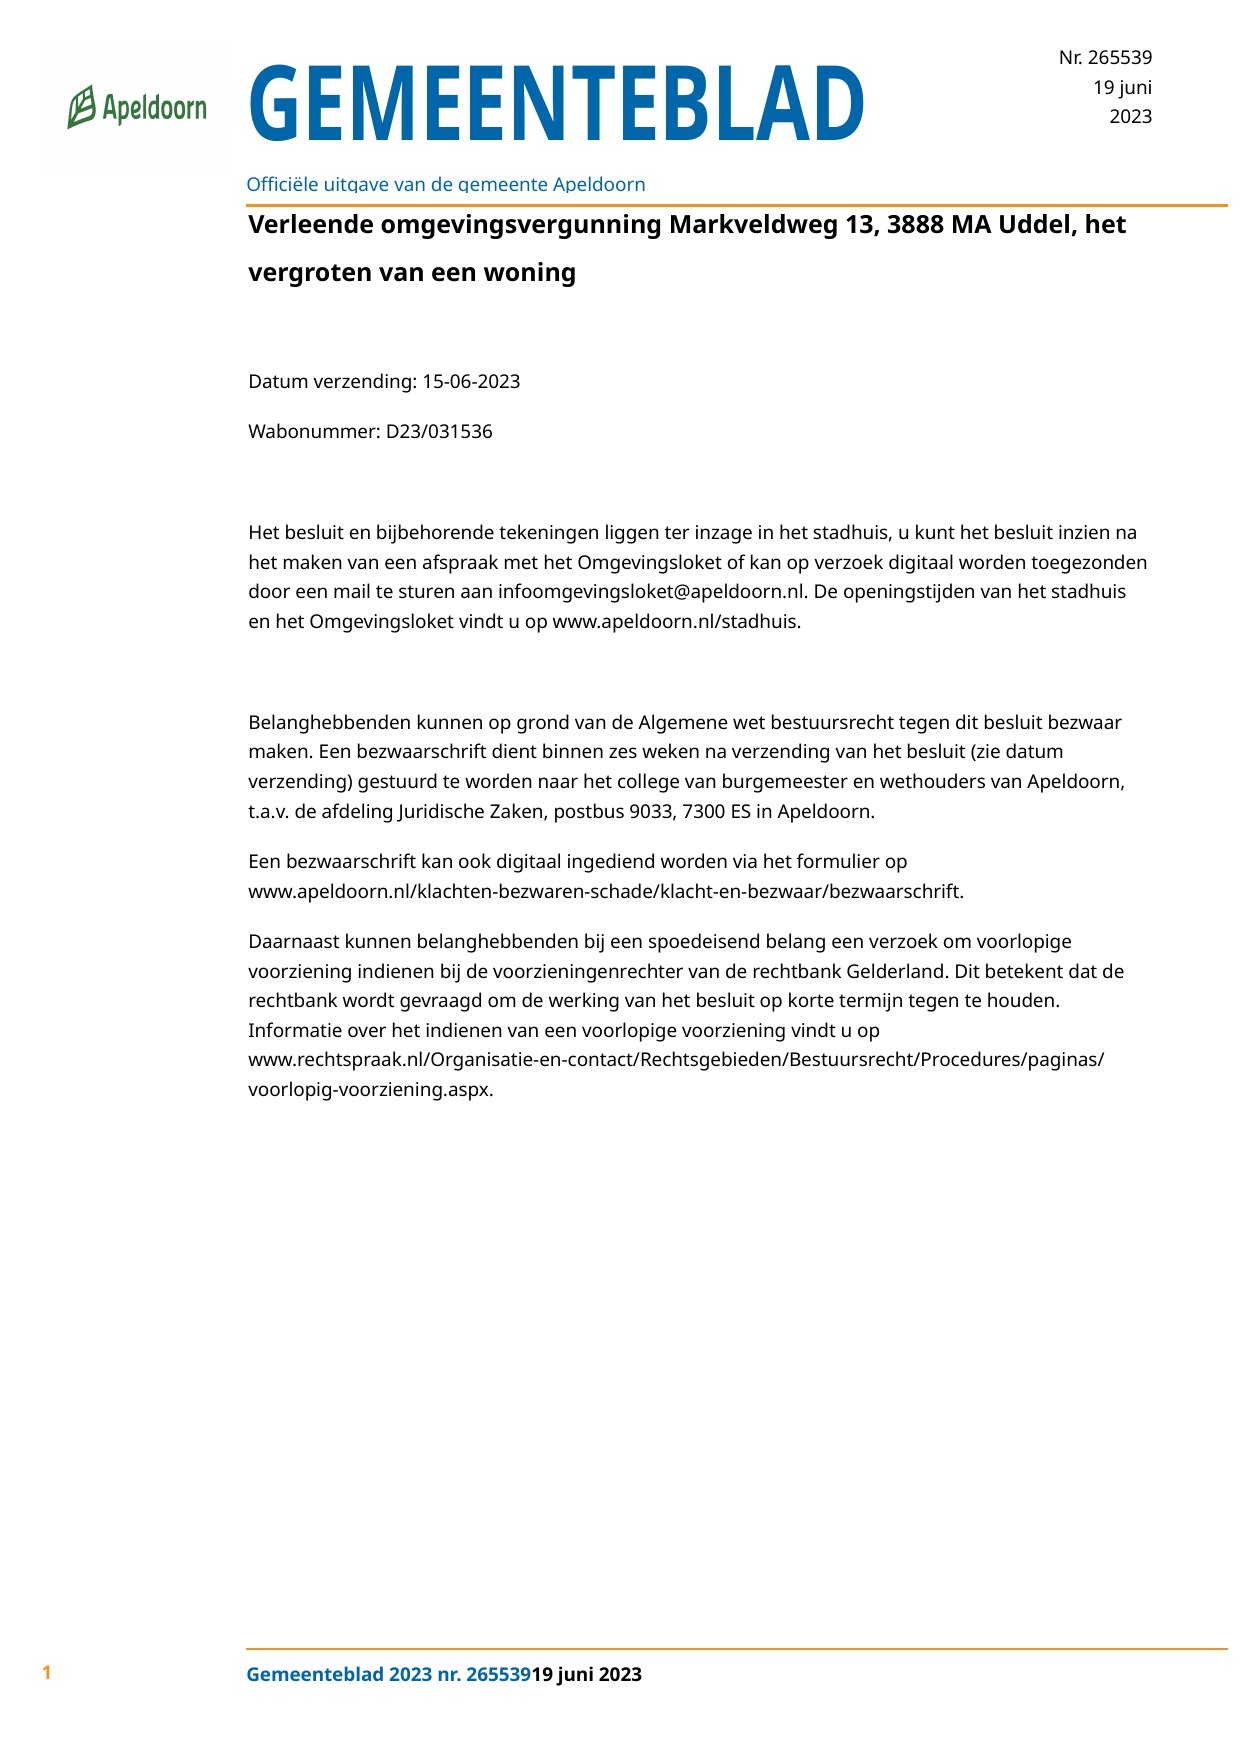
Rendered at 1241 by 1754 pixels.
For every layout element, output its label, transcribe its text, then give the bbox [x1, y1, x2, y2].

text Het besluit en bijbehorende tekeningen liggen ter inzage in het stadhuis, u kunt het besluit inzien na het maken van een afspraak met het Omgevingsloket of kan op verzoek digitaal worden toegezonden door een mail te sturen aan infoomgevingsloket@apeldoorn.nl. De openingstijden van het stadhuis en het Omgevingsloket vindt u op www.apeldoorn.nl/stadhuis. [248, 519, 1152, 634]
picture [41, 47, 231, 172]
text Datum verzending: 15-06-2023 [248, 368, 1152, 394]
text Belanghebbenden kunnen op grond van de Algemene wet bestuursrecht tegen dit besluit bezwaar maken. Een bezwaarschrift dient binnen zes weken na verzending van het besluit (zie datum verzending) gestuurd te worden naar het college van burgemeester en wethouders van Apeldoorn, t.a.v. de afdeling Juridische Zaken, postbus 9033, 7300 ES in Apeldoorn. [248, 709, 1152, 824]
text Daarnaast kunnen belanghebbenden bij een spoedeisend belang een verzoek om voorlopige voorziening indienen bij de voorzieningenrechter van de rechtbank Gelderland. Dit betekent dat de rechtbank wordt gevraagd om de werking van het besluit op korte termijn tegen te houden. Informatie over het indienen van een voorlopige voorziening vindt u op www.rechtspraak.nl/Organisatie-en-contact/Rechtsgebieden/Bestuursrecht/Procedures/paginas/voorlopig-voorziening.aspx. [248, 928, 1152, 1102]
text Een bezwaarschrift kan ook digitaal ingediend worden via het formulier op www.apeldoorn.nl/klachten-bezwaren-schade/klacht-en-bezwaar/bezwaarschrift. [248, 848, 1152, 904]
text Verleende omgevingsvergunning Markveldweg 13, 3888 MA Uddel, het vergroten van een woning [248, 207, 1152, 288]
text Wabonummer: D23/031536 [248, 419, 1152, 444]
